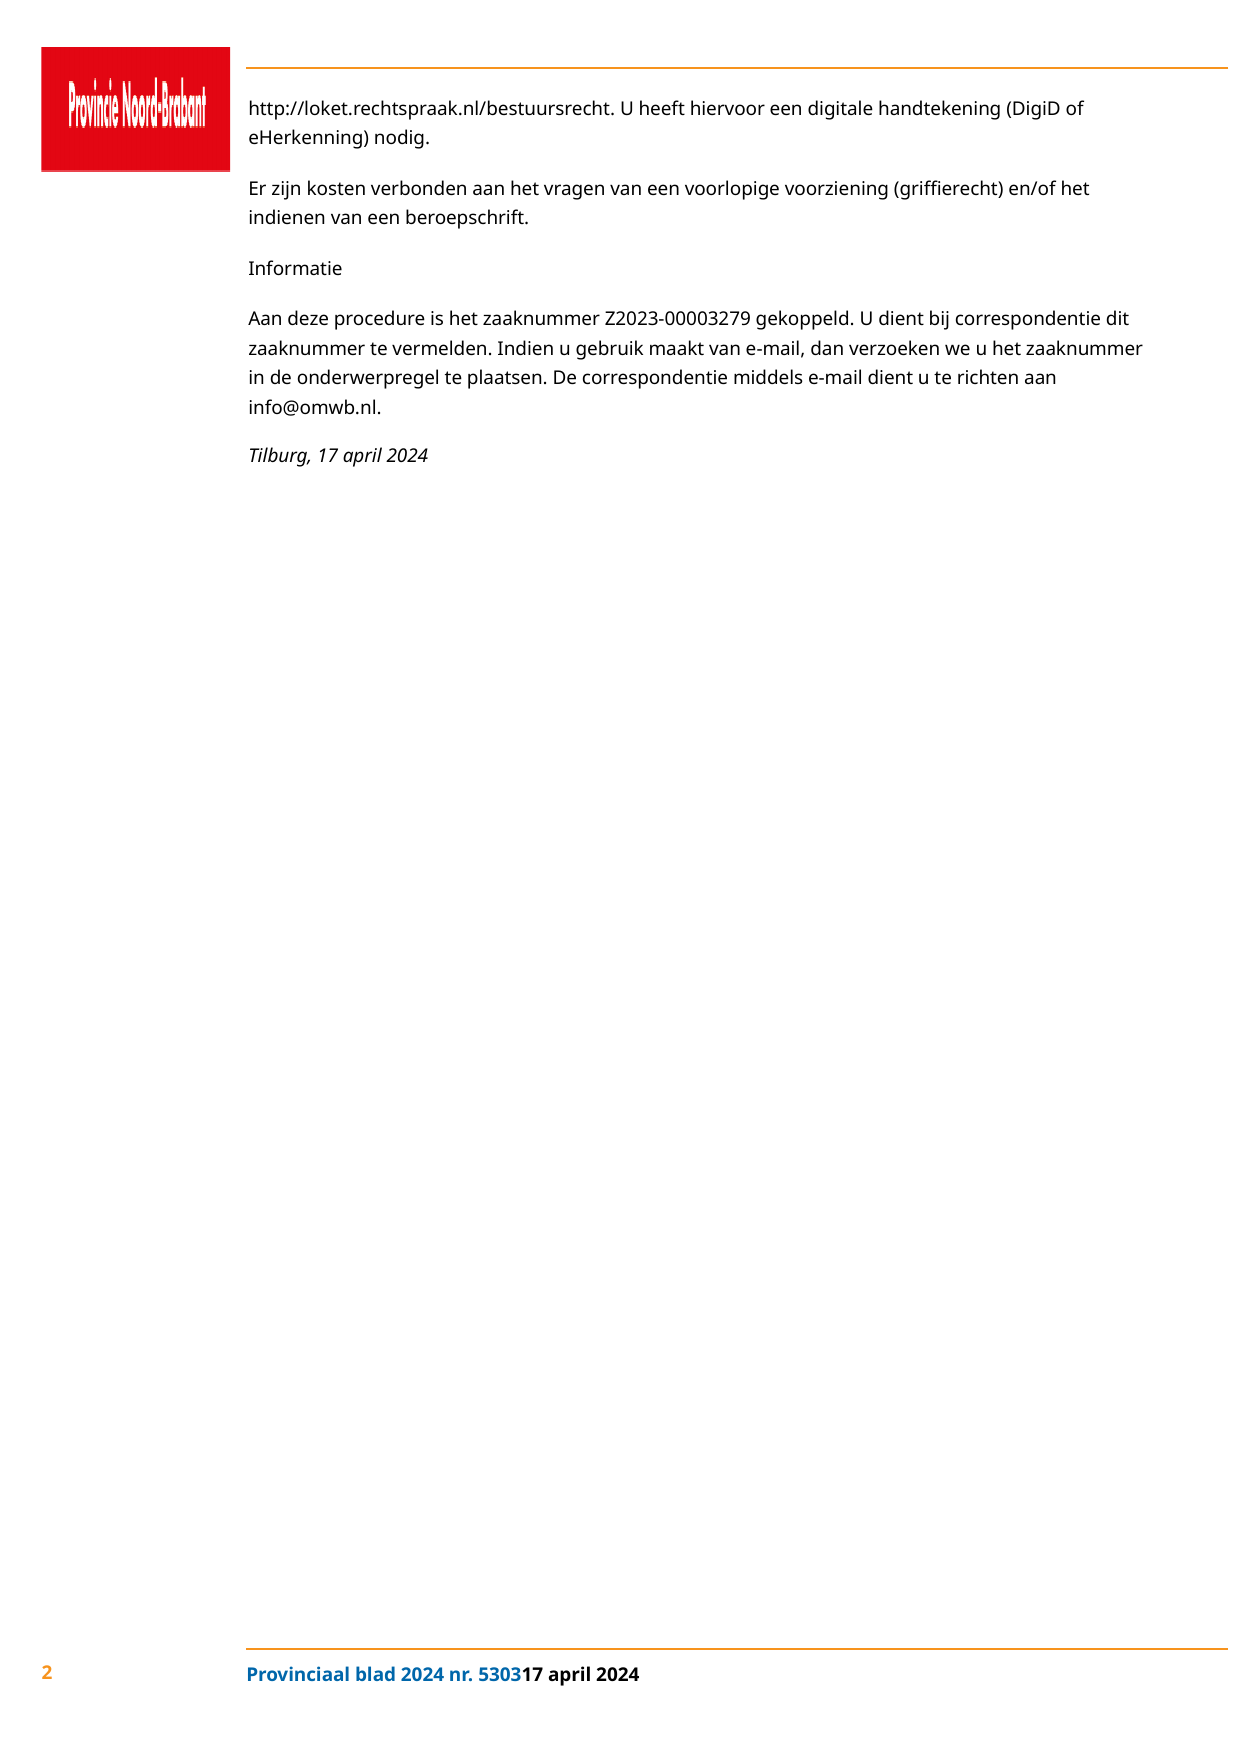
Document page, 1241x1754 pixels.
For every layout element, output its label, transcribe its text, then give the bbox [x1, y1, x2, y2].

text Aan deze procedure is het zaaknummer Z2023-00003279 gekoppeld. U dient bij correspondentie dit zaaknummer te vermelden. Indien u gebruik maakt van e-mail, dan verzoeken we u het zaaknummer in de onderwerpregel te plaatsen. De correspondentie middels e-mail dient u te richten aan info@omwb.nl. [248, 305, 1152, 420]
text Er zijn kosten verbonden aan het vragen van een voorlopige voorziening (griffierecht) en/of het indienen van een beroepschrift. [248, 175, 1152, 230]
picture [41, 47, 231, 172]
text Informatie [248, 255, 1152, 281]
text Tilburg, 17 april 2024 [248, 442, 1152, 467]
text http://loket.rechtspraak.nl/bestuursrecht. U heeft hiervoor een digitale handtekening (DigiD of eHerkenning) nodig. [248, 95, 1152, 150]
